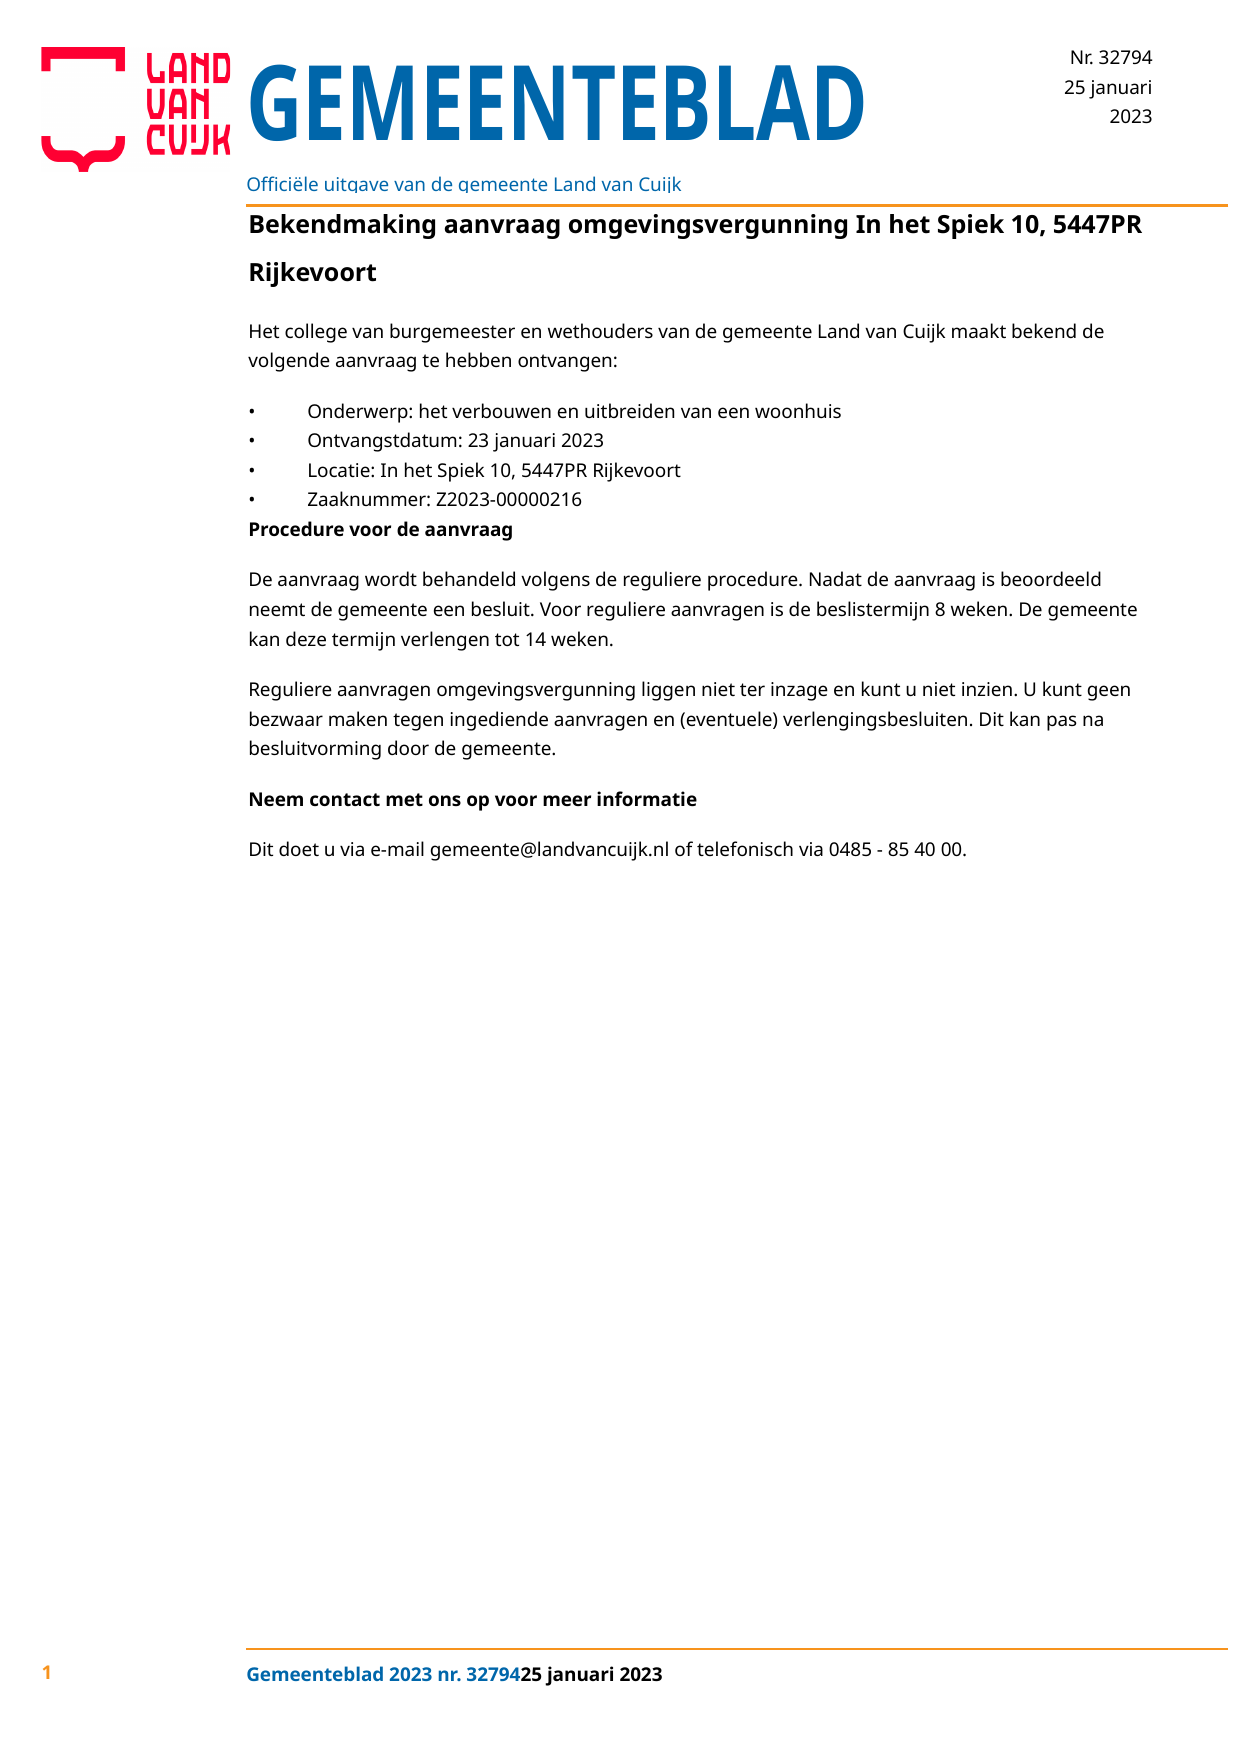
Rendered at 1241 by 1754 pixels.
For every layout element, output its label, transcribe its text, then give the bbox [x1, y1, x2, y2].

text Het college van burgemeester en wethouders van de gemeente Land van Cuijk maakt bekend de volgende aanvraag te hebben ontvangen: [248, 318, 1152, 373]
text Procedure voor de aanvraag [248, 516, 1152, 542]
list Zaaknummer: Z2023-00000216 [248, 487, 1152, 512]
picture [41, 47, 231, 172]
text Reguliere aanvragen omgevingsvergunning liggen niet ter inzage en kunt u niet inzien. U kunt geen bezwaar maken tegen ingediende aanvragen en (eventuele) verlengingsbesluiten. Dit kan pas na besluitvorming door de gemeente. [248, 676, 1152, 761]
text Neem contact met ons op voor meer informatie [248, 786, 1152, 812]
list Locatie: In het Spiek 10, 5447PR Rijkevoort [248, 457, 1152, 483]
text Dit doet u via e-mail gemeente@landvancuijk.nl of telefonisch via 0485 - 85 40 00. [248, 836, 1152, 862]
list Onderwerp: het verbouwen en uitbreiden van een woonhuis [248, 398, 1152, 424]
text Bekendmaking aanvraag omgevingsvergunning In het Spiek 10, 5447PR Rijkevoort [248, 207, 1152, 288]
list Ontvangstdatum: 23 januari 2023 [248, 427, 1152, 453]
text De aanvraag wordt behandeld volgens de reguliere procedure. Nadat de aanvraag is beoordeeld neemt de gemeente een besluit. Voor reguliere aanvragen is de beslistermijn 8 weken. De gemeente kan deze termijn verlengen tot 14 weken. [248, 567, 1152, 652]
